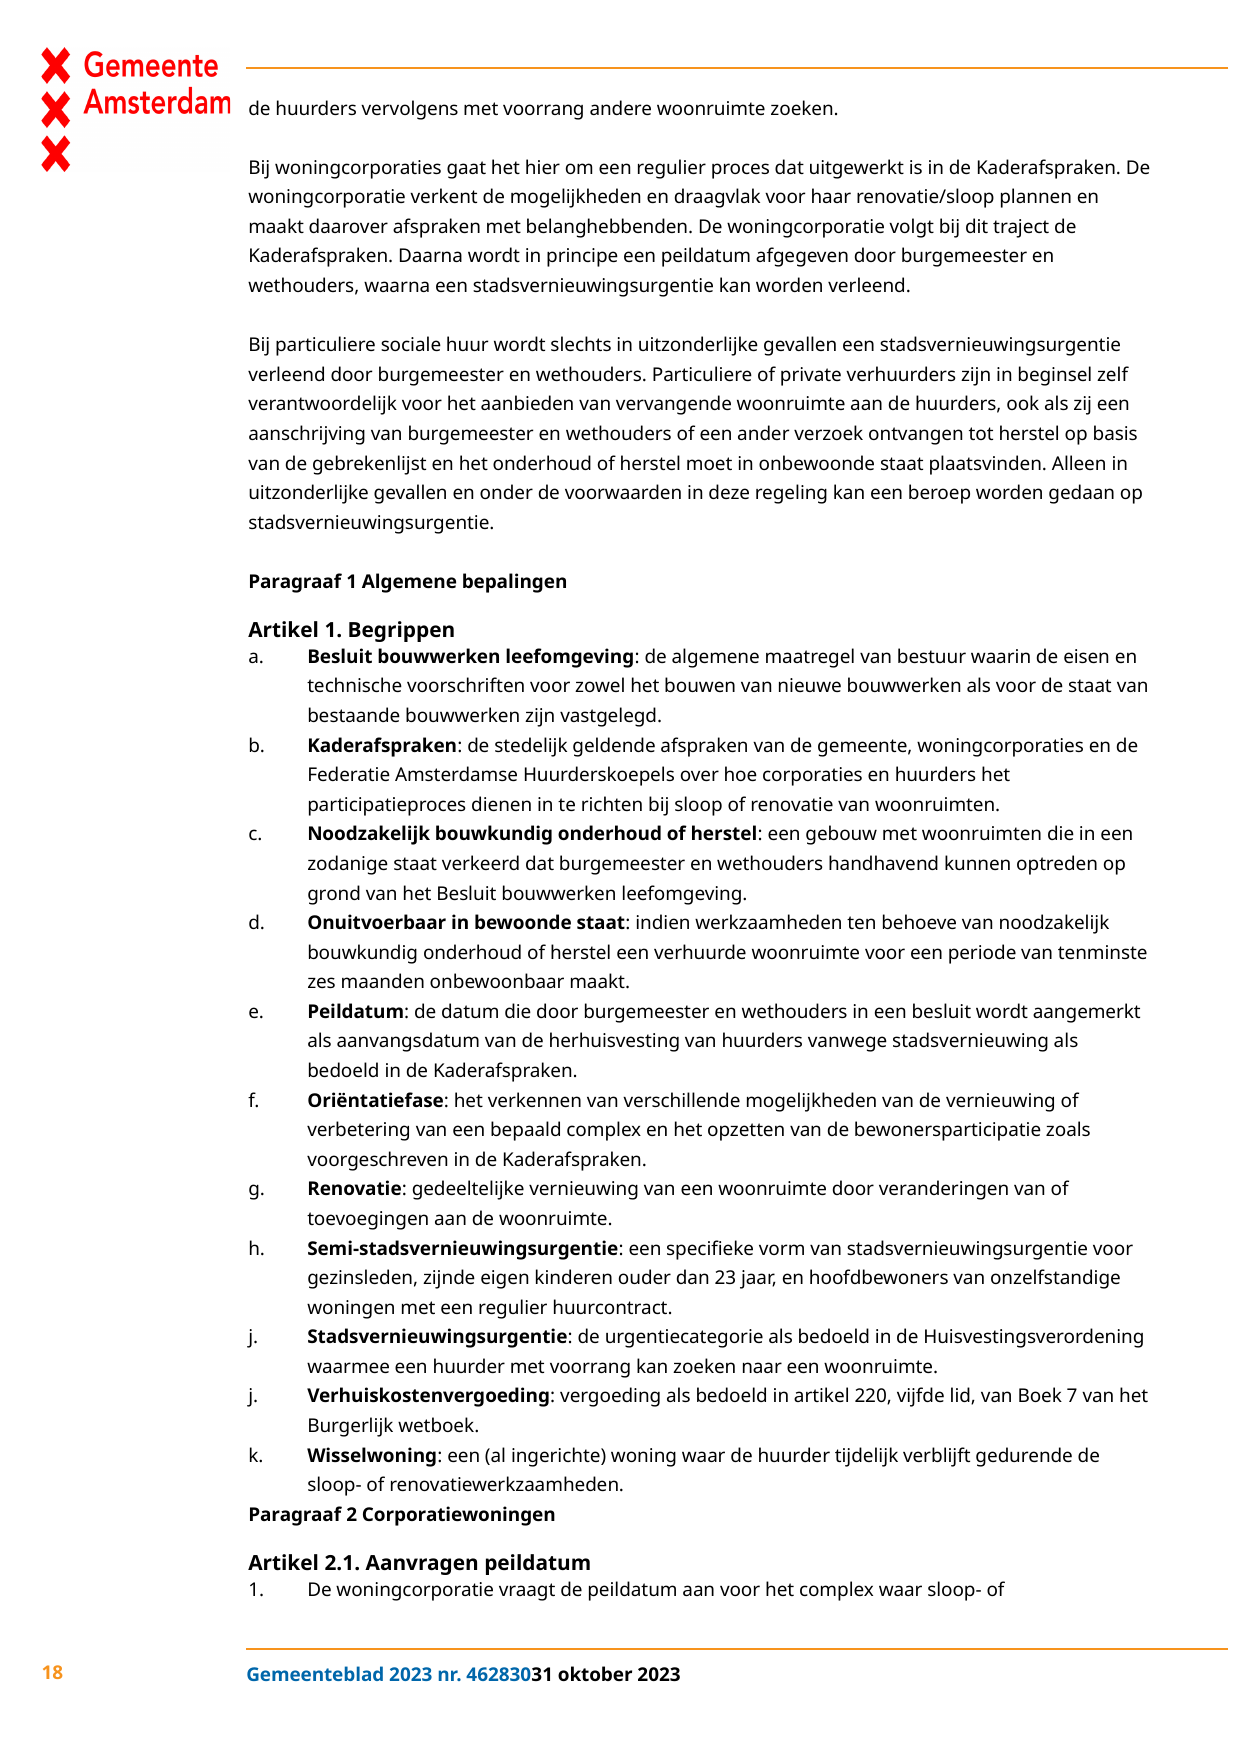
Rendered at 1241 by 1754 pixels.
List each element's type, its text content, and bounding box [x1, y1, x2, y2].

list Noodzakelijk bouwkundig onderhoud of herstel: een gebouw met woonruimten die in een zodanige staat verkeerd dat burgemeester en wethouders handhavend kunnen optreden op grond van het Besluit bouwwerken leefomgeving. [248, 821, 1152, 906]
text de huurders vervolgens met voorrang andere woonruimte zoeken. [248, 95, 1152, 121]
list Peildatum: de datum die door burgemeester en wethouders in een besluit wordt aangemerkt als aanvangsdatum van de herhuisvesting van huurders vanwege stadsvernieuwing als bedoeld in de Kaderafspraken. [248, 998, 1152, 1083]
picture [41, 47, 231, 172]
list Oriëntatiefase: het verkennen van verschillende mogelijkheden van de vernieuwing of verbetering van een bepaald complex en het opzetten van de bewonersparticipatie zoals voorgeschreven in de Kaderafspraken. [248, 1087, 1152, 1172]
text Bij particuliere sociale huur wordt slechts in uitzonderlijke gevallen een stadsvernieuwingsurgentie verleend door burgemeester en wethouders. Particuliere of private verhuurders zijn in beginsel zelf verantwoordelijk voor het aanbieden van vervangende woonruimte aan de huurders, ook als zij een aanschrijving van burgemeester en wethouders of een ander verzoek ontvangen tot herstel op basis van de gebrekenlijst en het onderhoud of herstel moet in onbewoonde staat plaatsvinden. Alleen in uitzonderlijke gevallen en onder de voorwaarden in deze regeling kan een beroep worden gedaan op stadsvernieuwingsurgentie. [248, 331, 1152, 535]
list Onuitvoerbaar in bewoonde staat: indien werkzaamheden ten behoeve van noodzakelijk bouwkundig onderhoud of herstel een verhuurde woonruimte voor een periode van tenminste zes maanden onbewoonbaar maakt. [248, 909, 1152, 994]
list Verhuiskostenvergoeding: vergoeding als bedoeld in artikel 220, vijfde lid, van Boek 7 van het Burgerlijk wetboek. [248, 1383, 1152, 1438]
text Paragraaf 2 Corporatiewoningen [248, 1501, 1152, 1527]
list De woningcorporatie vraagt de peildatum aan voor het complex waar sloop- of [248, 1576, 1152, 1602]
text Artikel 2.1. Aanvragen peildatum [248, 1548, 1152, 1576]
list Besluit bouwwerken leefomgeving: de algemene maatregel van bestuur waarin de eisen en technische voorschriften voor zowel het bouwen van nieuwe bouwwerken als voor de staat van bestaande bouwwerken zijn vastgelegd. [248, 643, 1152, 728]
list Stadsvernieuwingsurgentie: de urgentiecategorie als bedoeld in de Huisvestingsverordening waarmee een huurder met voorrang kan zoeken naar een woonruimte. [248, 1323, 1152, 1379]
text Paragraaf 1 Algemene bepalingen [248, 568, 1152, 594]
list Kaderafspraken: de stedelijk geldende afspraken van de gemeente, woningcorporaties en de Federatie Amsterdamse Huurderskoepels over hoe corporaties en huurders het participatieproces dienen in te richten bij sloop of renovatie van woonruimten. [248, 732, 1152, 817]
text Artikel 1. Begrippen [248, 615, 1152, 643]
text Bij woningcorporaties gaat het hier om een regulier proces dat uitgewerkt is in de Kaderafspraken. De woningcorporatie verkent de mogelijkheden en draagvlak voor haar renovatie/sloop plannen en maakt daarover afspraken met belanghebbenden. De woningcorporatie volgt bij dit traject de Kaderafspraken. Daarna wordt in principe een peildatum afgegeven door burgemeester en wethouders, waarna een stadsvernieuwingsurgentie kan worden verleend. [248, 154, 1152, 298]
list Semi-stadsvernieuwingsurgentie: een specifieke vorm van stadsvernieuwingsurgentie voor gezinsleden, zijnde eigen kinderen ouder dan 23 jaar, en hoofdbewoners van onzelfstandige woningen met een regulier huurcontract. [248, 1235, 1152, 1320]
list Renovatie: gedeeltelijke vernieuwing van een woonruimte door veranderingen van of toevoegingen aan de woonruimte. [248, 1176, 1152, 1231]
list Wisselwoning: een (al ingerichte) woning waar de huurder tijdelijk verblijft gedurende de sloop- of renovatiewerkzaamheden. [248, 1442, 1152, 1497]
